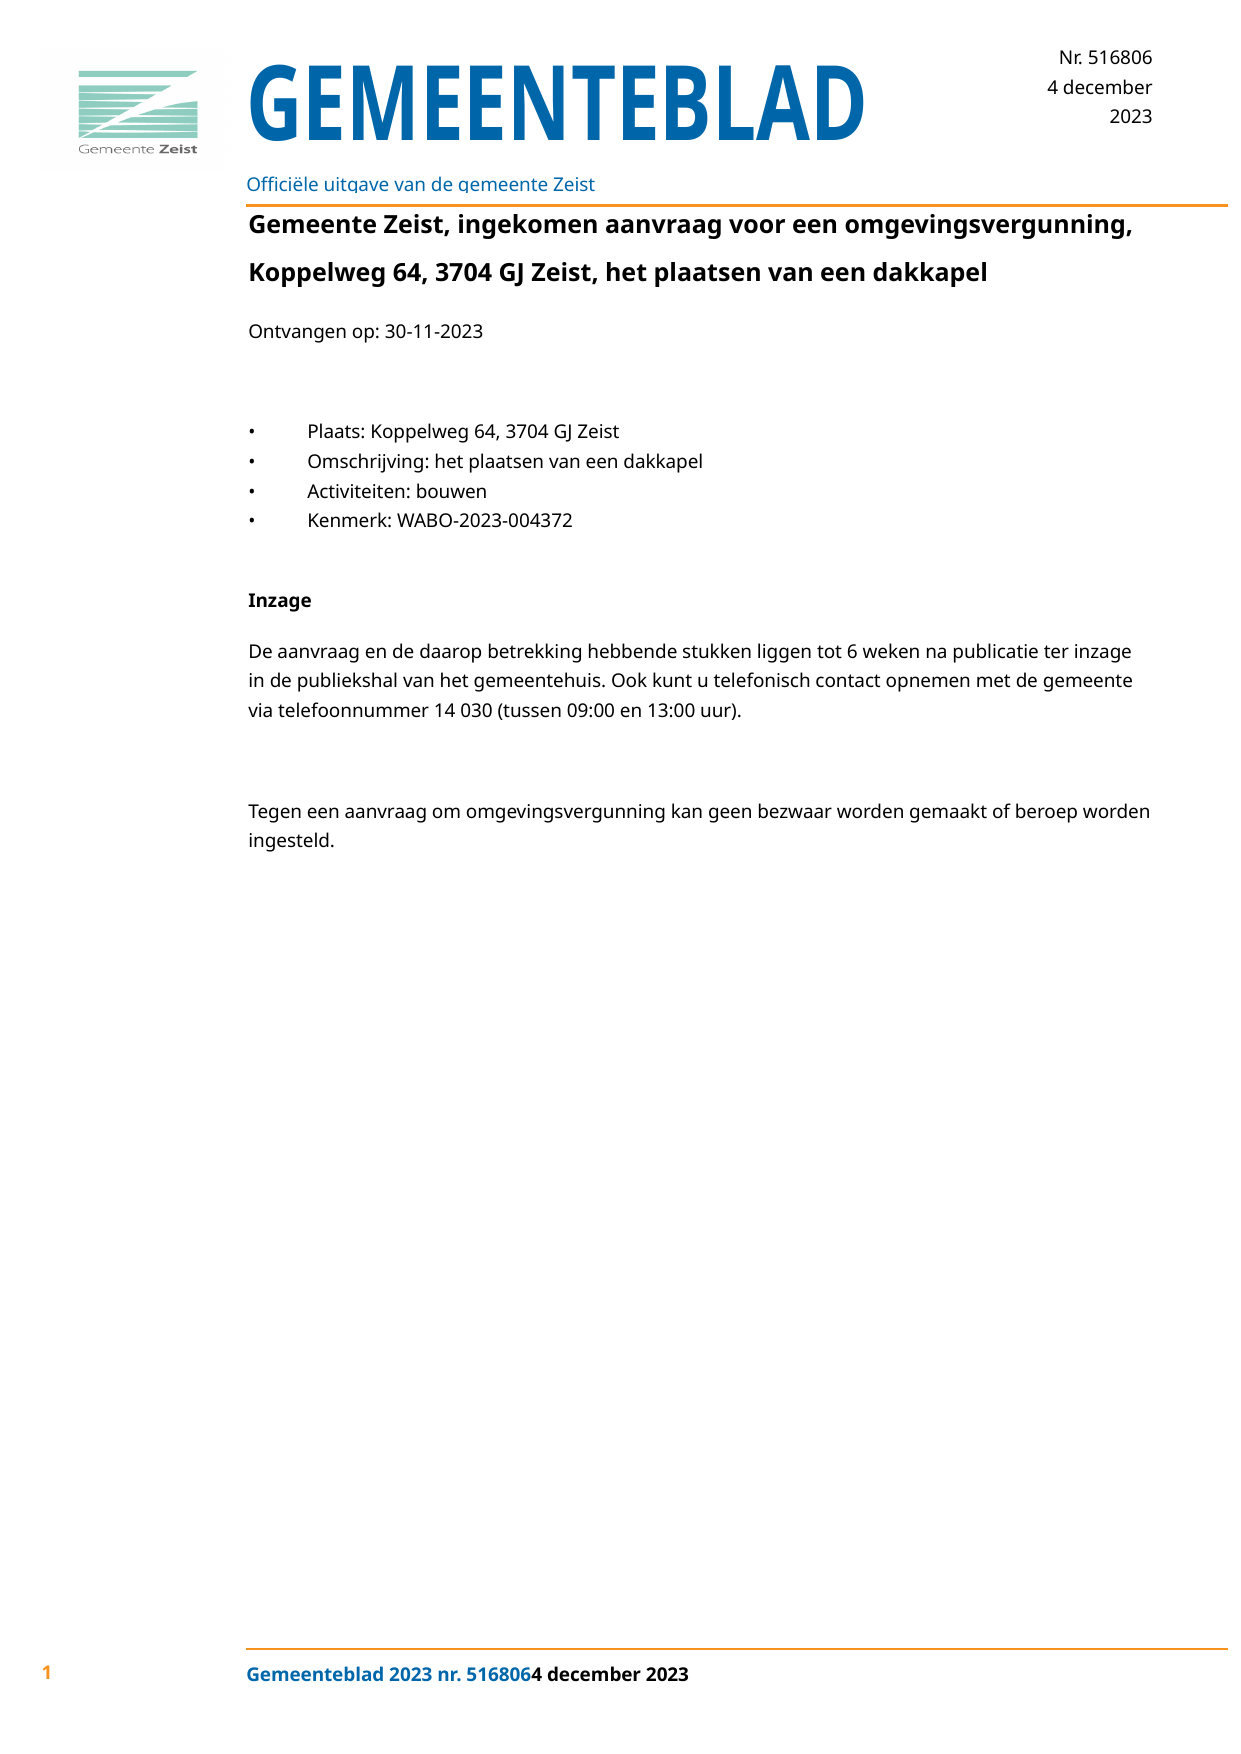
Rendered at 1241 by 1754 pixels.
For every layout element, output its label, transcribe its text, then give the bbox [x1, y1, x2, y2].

list Activiteiten: bouwen [248, 478, 1152, 504]
picture [41, 47, 231, 172]
text Ontvangen op: 30-11-2023 [248, 318, 1152, 344]
list Omschrijving: het plaatsen van een dakkapel [248, 448, 1152, 474]
text De aanvraag en de daarop betrekking hebbende stukken liggen tot 6 weken na publicatie ter inzage in de publiekshal van het gemeentehuis. Ook kunt u telefonisch contact opnemen met de gemeente via telefoonnummer 14 030 (tussen 09:00 en 13:00 uur). [248, 638, 1152, 723]
text Inzage [248, 587, 1152, 613]
list Plaats: Koppelweg 64, 3704 GJ Zeist [248, 419, 1152, 444]
text Gemeente Zeist, ingekomen aanvraag voor een omgevingsvergunning, Koppelweg 64, 3704 GJ Zeist, het plaatsen van een dakkapel [248, 207, 1152, 288]
text Tegen een aanvraag om omgevingsvergunning kan geen bezwaar worden gemaakt of beroep worden ingesteld. [248, 798, 1152, 853]
list Kenmerk: WABO-2023-004372 [248, 507, 1152, 533]
